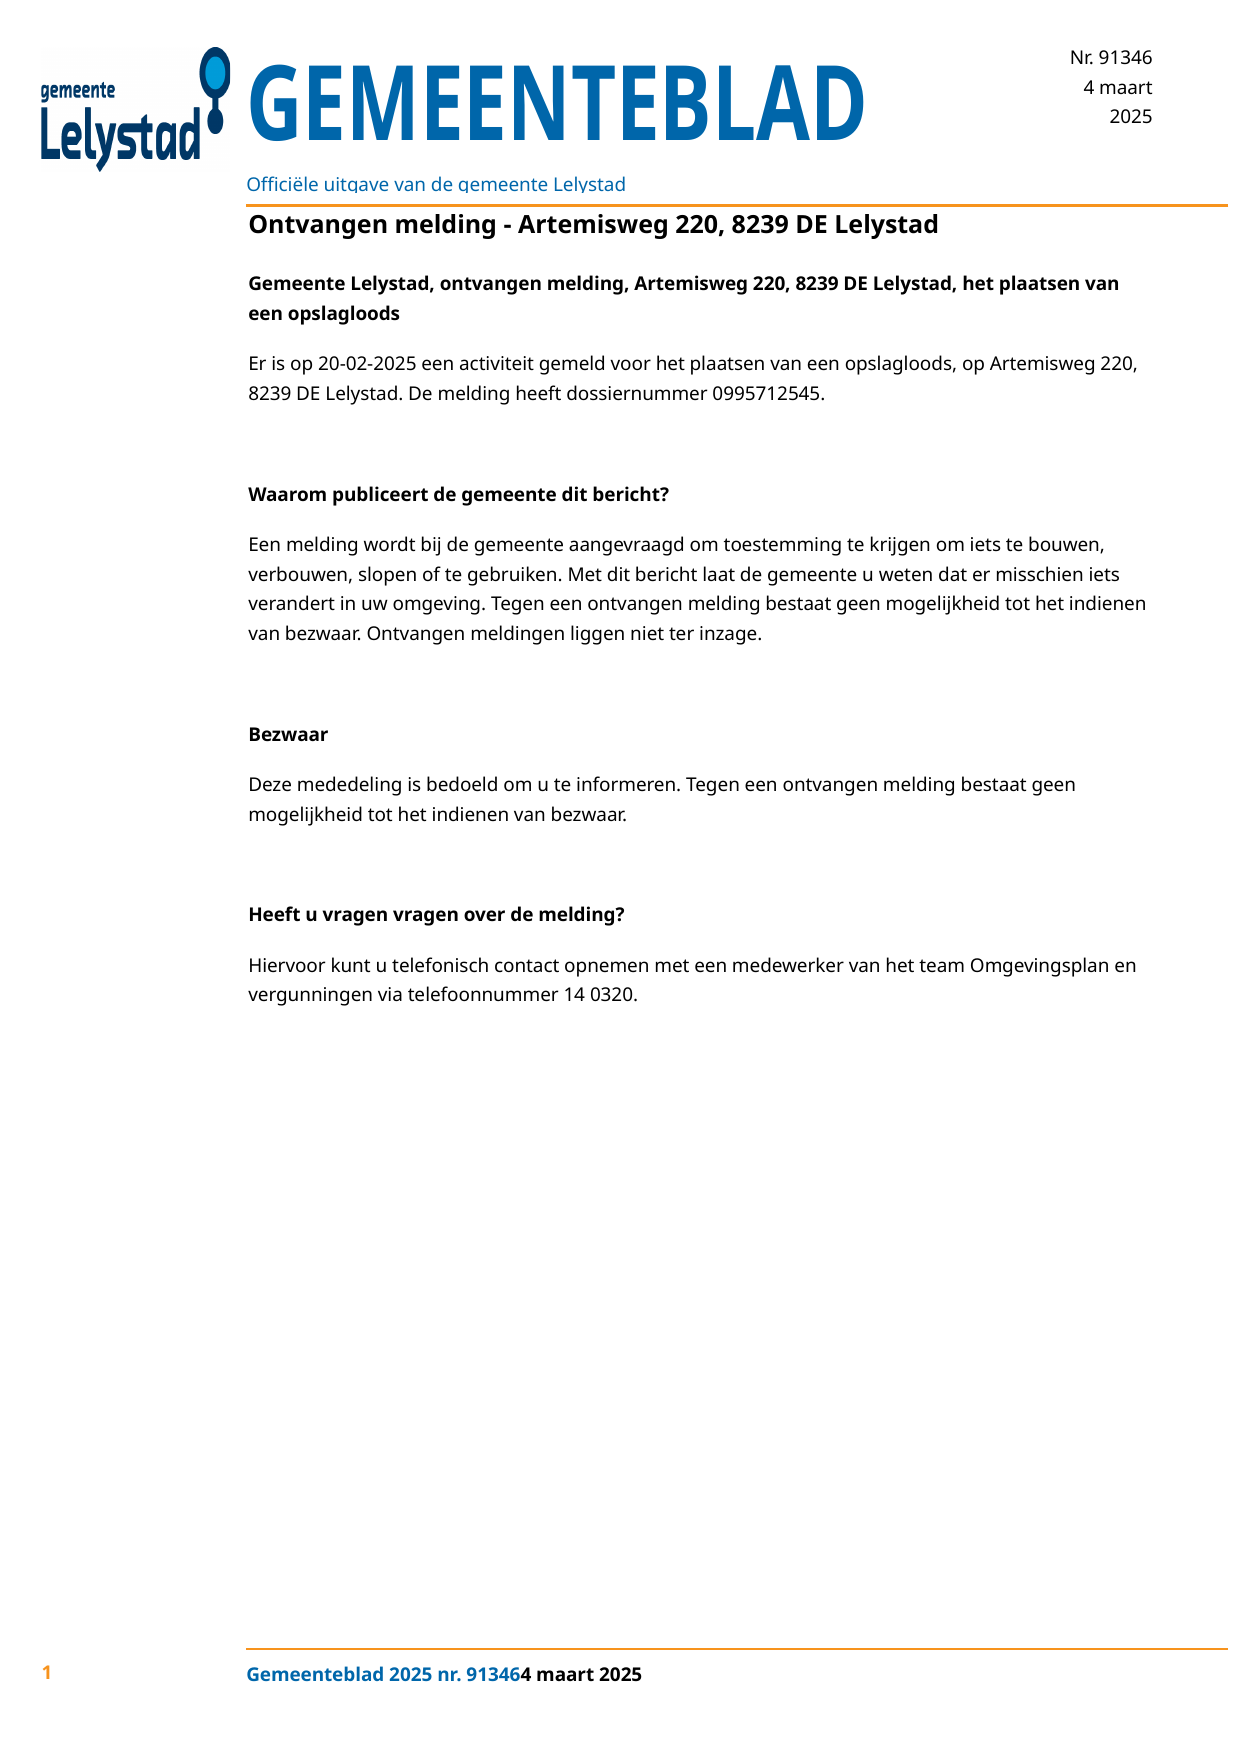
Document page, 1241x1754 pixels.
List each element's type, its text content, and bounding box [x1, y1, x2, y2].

text Hiervoor kunt u telefonisch contact opnemen met een medewerker van het team Omgevingsplan en vergunningen via telefoonnummer 14 0320. [248, 952, 1152, 1007]
text Bezwaar [248, 721, 1152, 746]
picture [41, 47, 231, 172]
text Gemeente Lelystad, ontvangen melding, Artemisweg 220, 8239 DE Lelystad, het plaatsen van een opslagloods [248, 270, 1152, 326]
text Een melding wordt bij de gemeente aangevraagd om toestemming te krijgen om iets te bouwen, verbouwen, slopen of te gebruiken. Met dit bericht laat de gemeente u weten dat er misschien iets verandert in uw omgeving. Tegen een ontvangen melding bestaat geen mogelijkheid tot het indienen van bezwaar. Ontvangen meldingen liggen niet ter inzage. [248, 531, 1152, 646]
text Waarom publiceert de gemeente dit bericht? [248, 481, 1152, 506]
text Heeft u vragen vragen over de melding? [248, 902, 1152, 927]
text Er is op 20-02-2025 een activiteit gemeld voor het plaatsen van een opslagloods, op Artemisweg 220, 8239 DE Lelystad. De melding heeft dossiernummer 0995712545. [248, 350, 1152, 406]
text Ontvangen melding - Artemisweg 220, 8239 DE Lelystad [248, 207, 1152, 241]
text Deze mededeling is bedoeld om u te informeren. Tegen een ontvangen melding bestaat geen mogelijkheid tot het indienen van bezwaar. [248, 771, 1152, 826]
